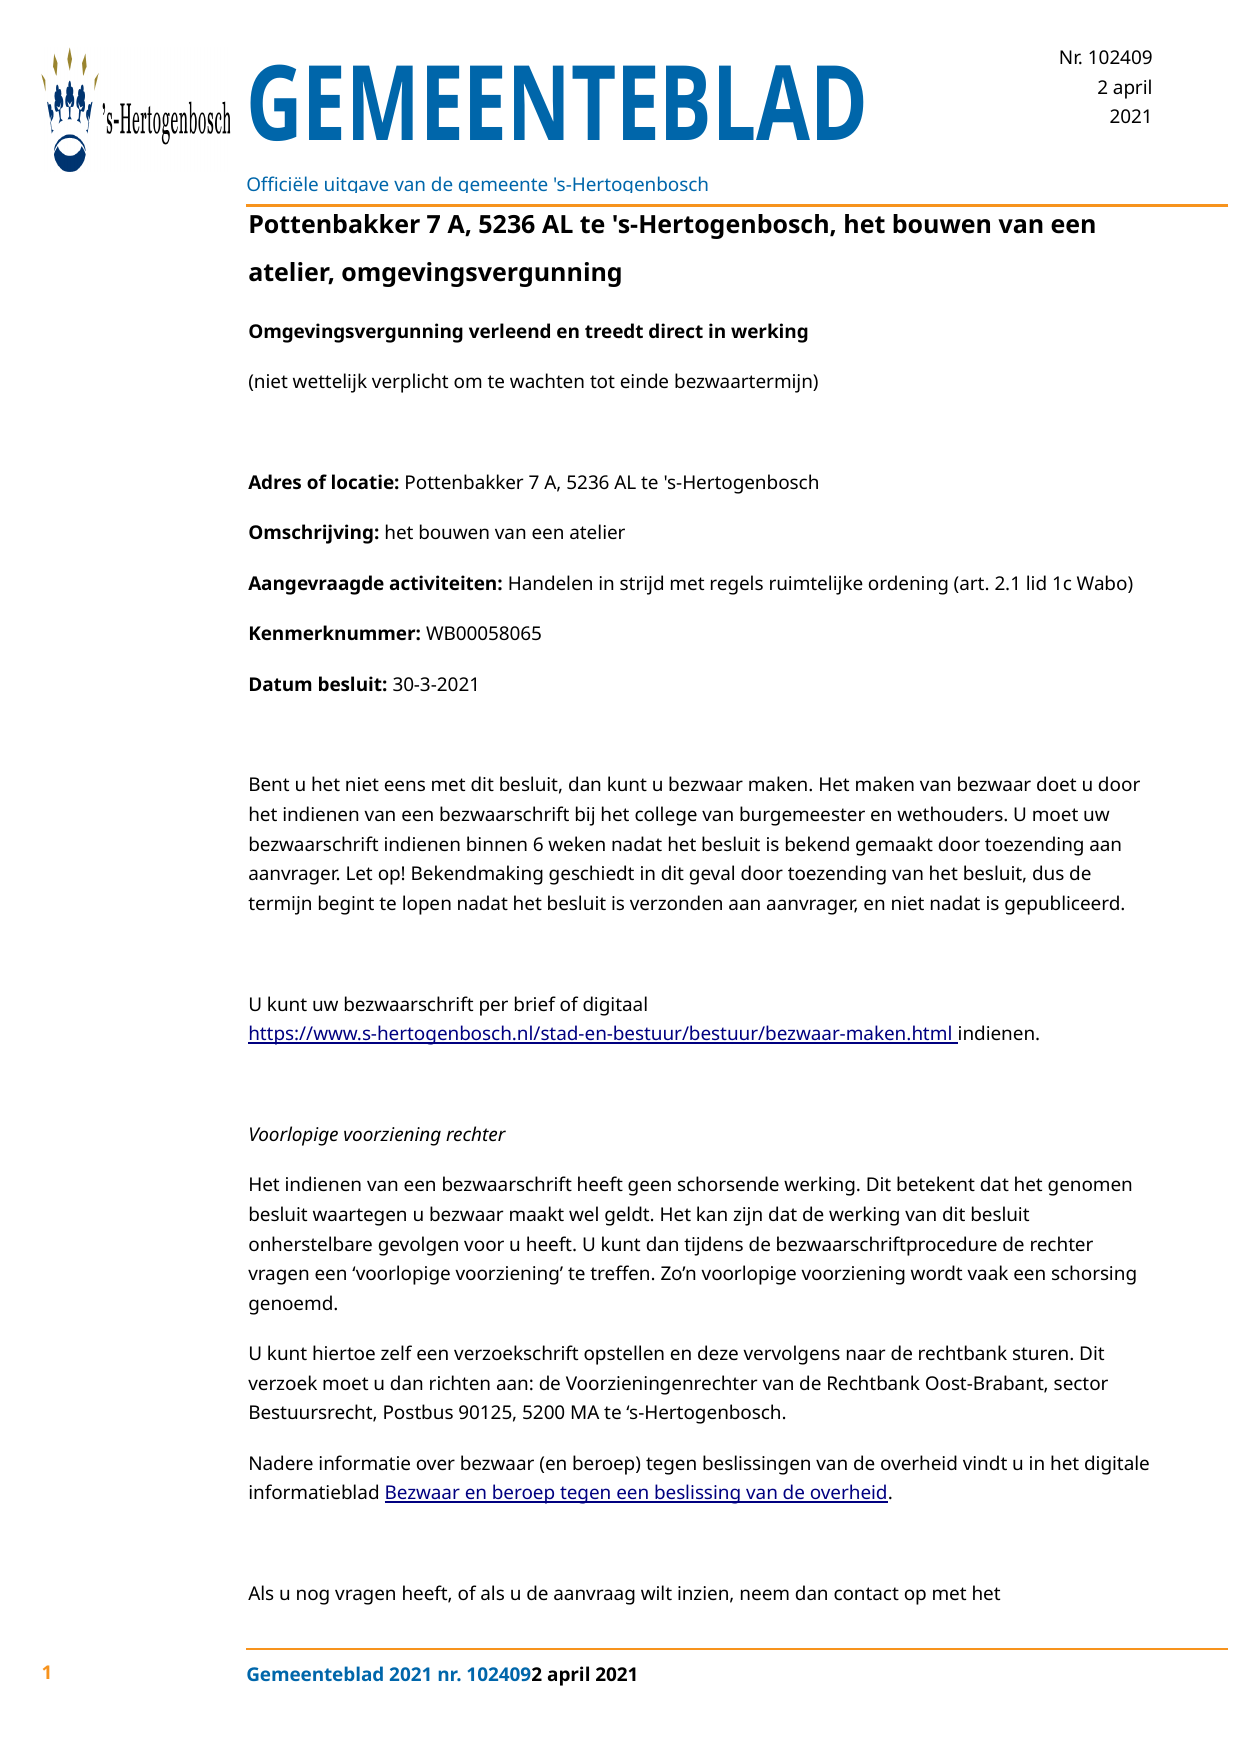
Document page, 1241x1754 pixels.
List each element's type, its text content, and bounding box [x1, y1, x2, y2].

text Adres of locatie: Pottenbakker 7 A, 5236 AL te 's-Hertogenbosch [248, 469, 1152, 495]
text Als u nog vragen heeft, of als u de aanvraag wilt inzien, neem dan contact op met het [248, 1580, 1152, 1606]
text Datum besluit: 30-3-2021 [248, 671, 1152, 697]
text (niet wettelijk verplicht om te wachten tot einde bezwaartermijn) [248, 368, 1152, 394]
text Het indienen van een bezwaarschrift heeft geen schorsende werking. Dit betekent dat het genomen besluit waartegen u bezwaar maakt wel geldt. Het kan zijn dat de werking van dit besluit onherstelbare gevolgen voor u heeft. U kunt dan tijdens de bezwaarschriftprocedure de rechter vragen een ‘voorlopige voorziening’ te treffen. Zo’n voorlopige voorziening wordt vaak een schorsing genoemd. [248, 1172, 1152, 1316]
text Bent u het niet eens met dit besluit, dan kunt u bezwaar maken. Het maken van bezwaar doet u door het indienen van een bezwaarschrift bij het college van burgemeester en wethouders. U moet uw bezwaarschrift indienen binnen 6 weken nadat het besluit is bekend gemaakt door toezending aan aanvrager. Let op! Bekendmaking geschiedt in dit geval door toezending van het besluit, dus de termijn begint te lopen nadat het besluit is verzonden aan aanvrager, en niet nadat is gepubliceerd. [248, 772, 1152, 916]
text Omgevingsvergunning verleend en treedt direct in werking [248, 318, 1152, 344]
text Omschrijving: het bouwen van een atelier [248, 519, 1152, 545]
text Voorlopige voorziening rechter [248, 1121, 1152, 1147]
text Kenmerknummer: WB00058065 [248, 620, 1152, 646]
text U kunt uw bezwaarschrift per brief of digitaal https://www.s-hertogenbosch.nl/stad-en-bestuur/bestuur/bezwaar-maken.html indienen. [248, 991, 1152, 1046]
text Nadere informatie over bezwaar (en beroep) tegen beslissingen van de overheid vindt u in het digitale informatieblad Bezwaar en beroep tegen een beslissing van de overheid. [248, 1450, 1152, 1505]
text U kunt hiertoe zelf een verzoekschrift opstellen en deze vervolgens naar de rechtbank sturen. Dit verzoek moet u dan richten aan: de Voorzieningenrechter van de Rechtbank Oost-Brabant, sector Bestuursrecht, Postbus 90125, 5200 MA te ‘s-Hertogenbosch. [248, 1340, 1152, 1425]
text Aangevraagde activiteiten: Handelen in strijd met regels ruimtelijke ordening (art. 2.1 lid 1c Wabo) [248, 570, 1152, 596]
picture [41, 47, 231, 172]
text Pottenbakker 7 A, 5236 AL te 's-Hertogenbosch, het bouwen van een atelier, omgevingsvergunning [248, 207, 1152, 288]
